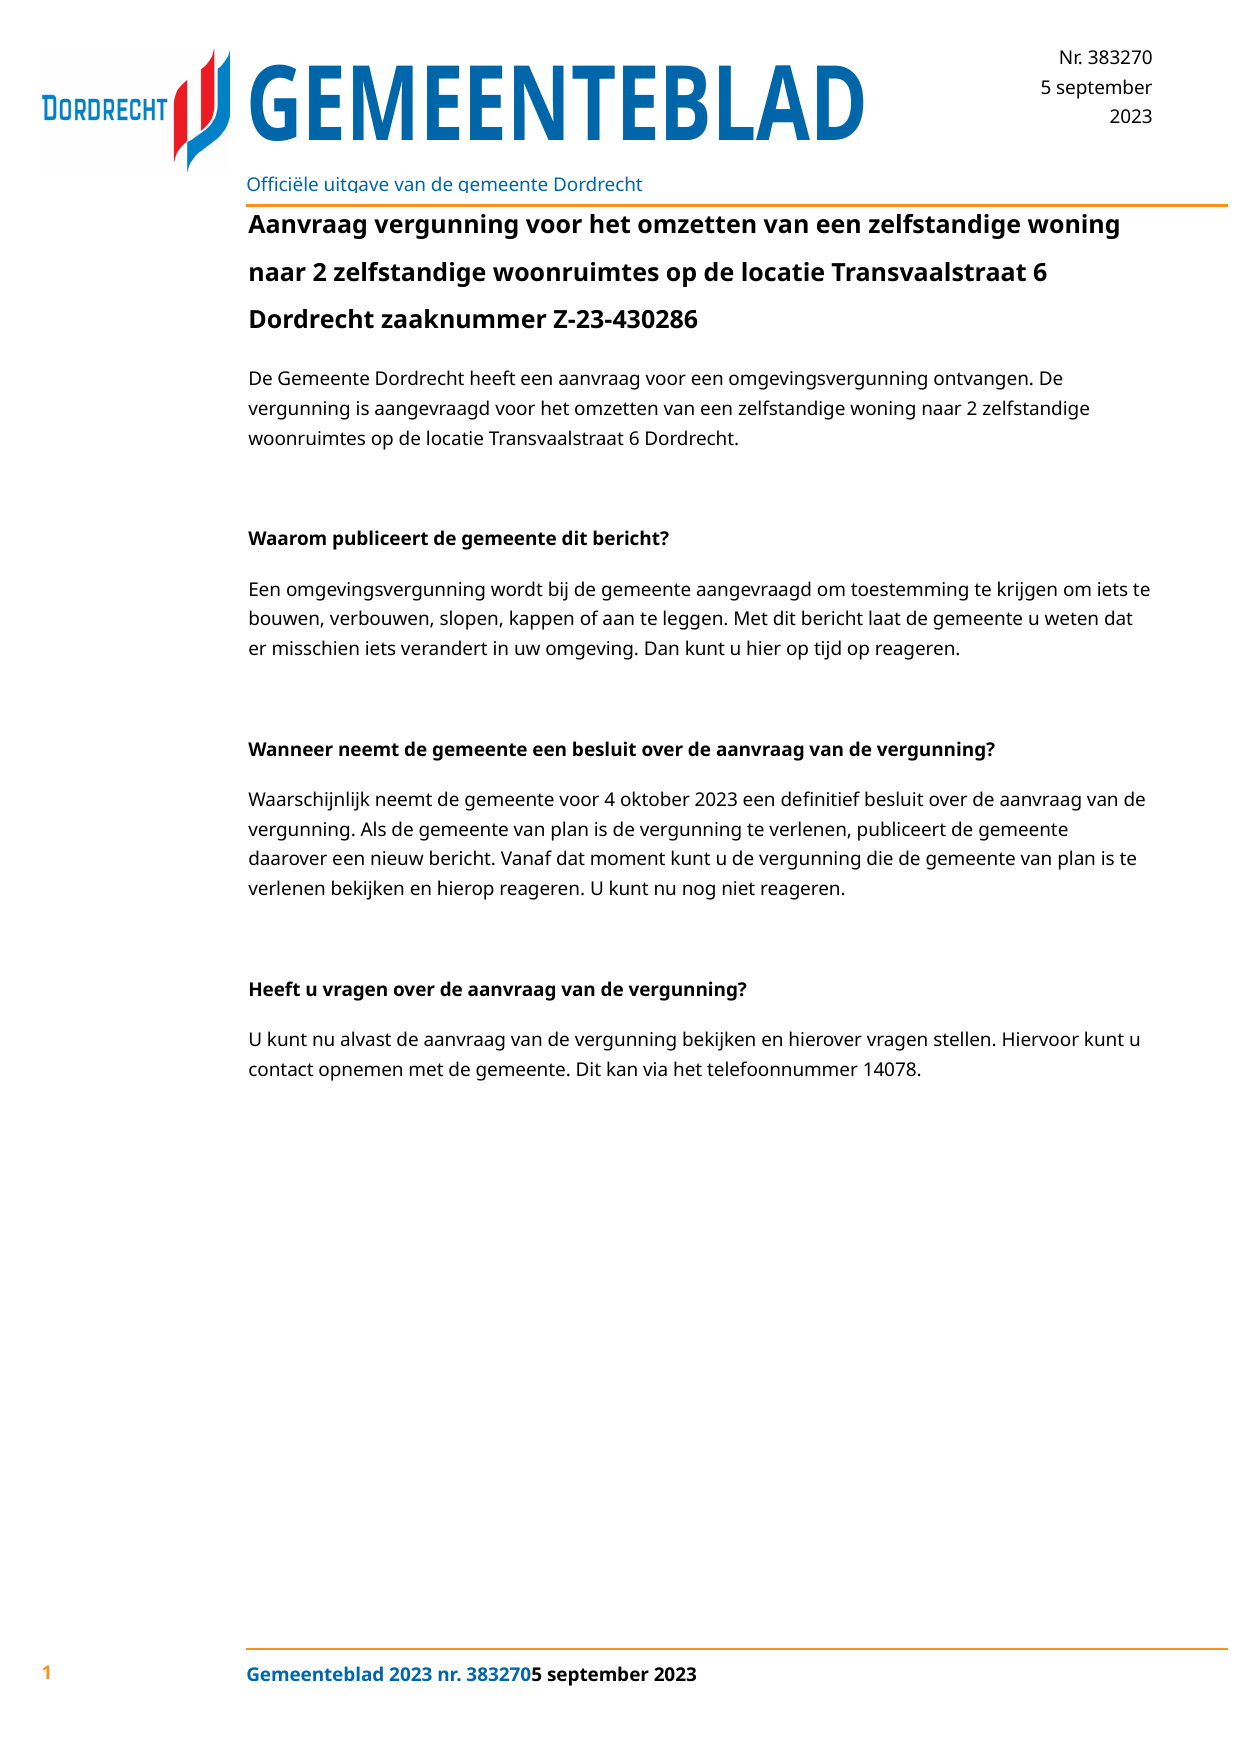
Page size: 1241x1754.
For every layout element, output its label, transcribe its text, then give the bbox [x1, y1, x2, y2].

text Wanneer neemt de gemeente een besluit over de aanvraag van de vergunning? [248, 736, 1152, 762]
picture [41, 47, 231, 172]
text Aanvraag vergunning voor het omzetten van een zelfstandige woning naar 2 zelfstandige woonruimtes op de locatie Transvaalstraat 6 Dordrecht zaaknummer Z-23-430286 [248, 207, 1152, 336]
text Waarschijnlijk neemt de gemeente voor 4 oktober 2023 een definitief besluit over de aanvraag van de vergunning. Als de gemeente van plan is de vergunning te verlenen, publiceert de gemeente daarover een nieuw bericht. Vanaf dat moment kunt u de vergunning die de gemeente van plan is te verlenen bekijken en hierop reageren. U kunt nu nog niet reageren. [248, 786, 1152, 901]
text De Gemeente Dordrecht heeft een aanvraag voor een omgevingsvergunning ontvangen. De vergunning is aangevraagd voor het omzetten van een zelfstandige woning naar 2 zelfstandige woonruimtes op de locatie Transvaalstraat 6 Dordrecht. [248, 366, 1152, 450]
text Heeft u vragen over de aanvraag van de vergunning? [248, 976, 1152, 1002]
text Een omgevingsvergunning wordt bij de gemeente aangevraagd om toestemming te krijgen om iets te bouwen, verbouwen, slopen, kappen of aan te leggen. Met dit bericht laat de gemeente u weten dat er misschien iets verandert in uw omgeving. Dan kunt u hier op tijd op reageren. [248, 576, 1152, 661]
text Waarom publiceert de gemeente dit bericht? [248, 526, 1152, 551]
text U kunt nu alvast de aanvraag van de vergunning bekijken en hierover vragen stellen. Hiervoor kunt u contact opnemen met de gemeente. Dit kan via het telefoonnummer 14078. [248, 1026, 1152, 1082]
